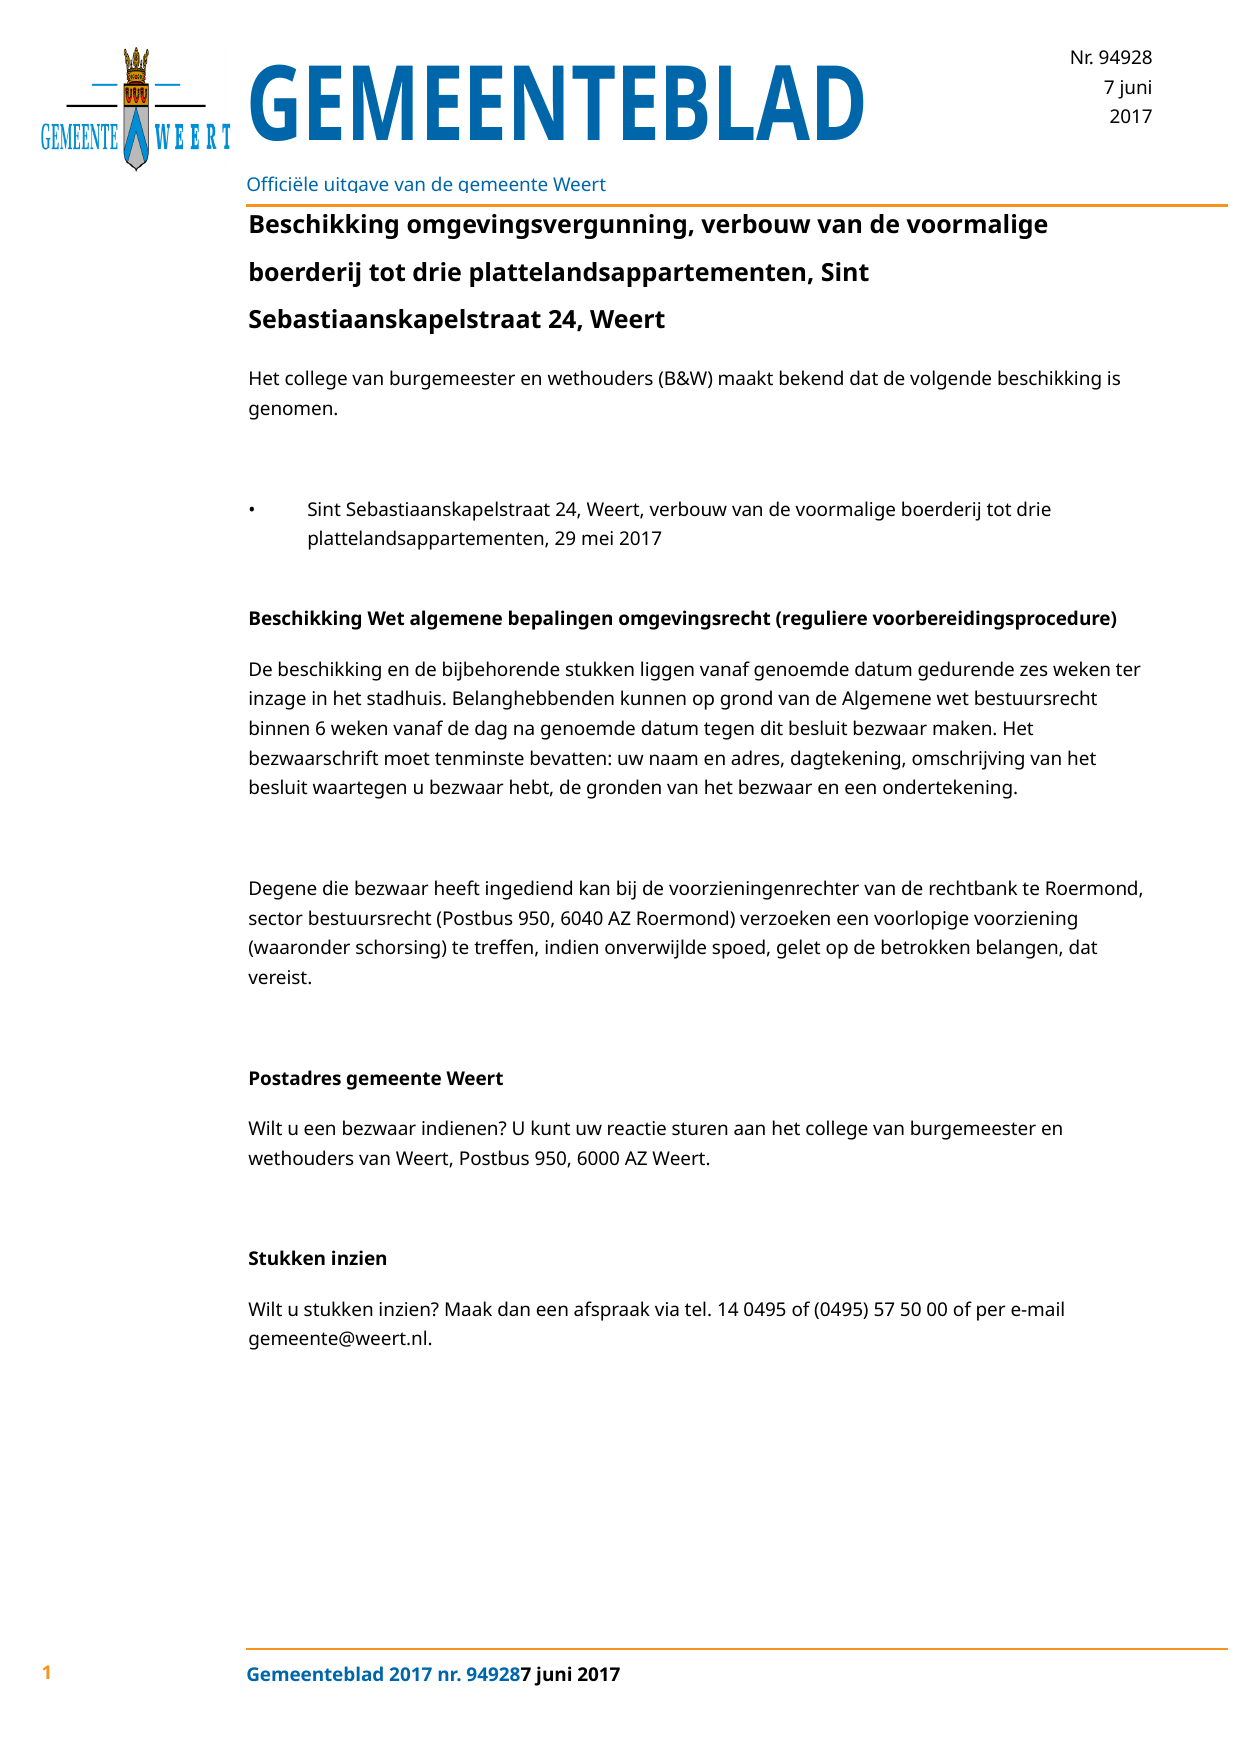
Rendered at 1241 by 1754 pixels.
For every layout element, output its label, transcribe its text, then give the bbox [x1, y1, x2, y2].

text Degene die bezwaar heeft ingediend kan bij de voorzieningenrechter van de rechtbank te Roermond, sector bestuursrecht (Postbus 950, 6040 AZ Roermond) verzoeken een voorlopige voorziening (waaronder schorsing) te treffen, indien onverwijlde spoed, gelet op de betrokken belangen, dat vereist. [248, 875, 1152, 989]
text Beschikking Wet algemene bepalingen omgevingsrecht (reguliere voorbereidingsprocedure) [248, 606, 1152, 631]
text Wilt u stukken inzien? Maak dan een afspraak via tel. 14 0495 of (0495) 57 50 00 of per e-mail gemeente@weert.nl. [248, 1296, 1152, 1351]
picture [41, 47, 231, 172]
list Sint Sebastiaanskapelstraat 24, Weert, verbouw van de voormalige boerderij tot drie plattelandsappartementen, 29 mei 2017 [248, 496, 1152, 551]
text Stukken inzien [248, 1246, 1152, 1271]
text Beschikking omgevingsvergunning, verbouw van de voormalige boerderij tot drie plattelandsappartementen, Sint Sebastiaanskapelstraat 24, Weert [248, 207, 1152, 336]
text Postadres gemeente Weert [248, 1065, 1152, 1090]
text Wilt u een bezwaar indienen? U kunt uw reactie sturen aan het college van burgemeester en wethouders van Weert, Postbus 950, 6000 AZ Weert. [248, 1115, 1152, 1170]
text De beschikking en de bijbehorende stukken liggen vanaf genoemde datum gedurende zes weken ter inzage in het stadhuis. Belanghebbenden kunnen op grond van de Algemene wet bestuursrecht binnen 6 weken vanaf de dag na genoemde datum tegen dit besluit bezwaar maken. Het bezwaarschrift moet tenminste bevatten: uw naam en adres, dagtekening, omschrijving van het besluit waartegen u bezwaar hebt, de gronden van het bezwaar en een ondertekening. [248, 656, 1152, 800]
text Het college van burgemeester en wethouders (B&W) maakt bekend dat de volgende beschikking is genomen. [248, 366, 1152, 421]
